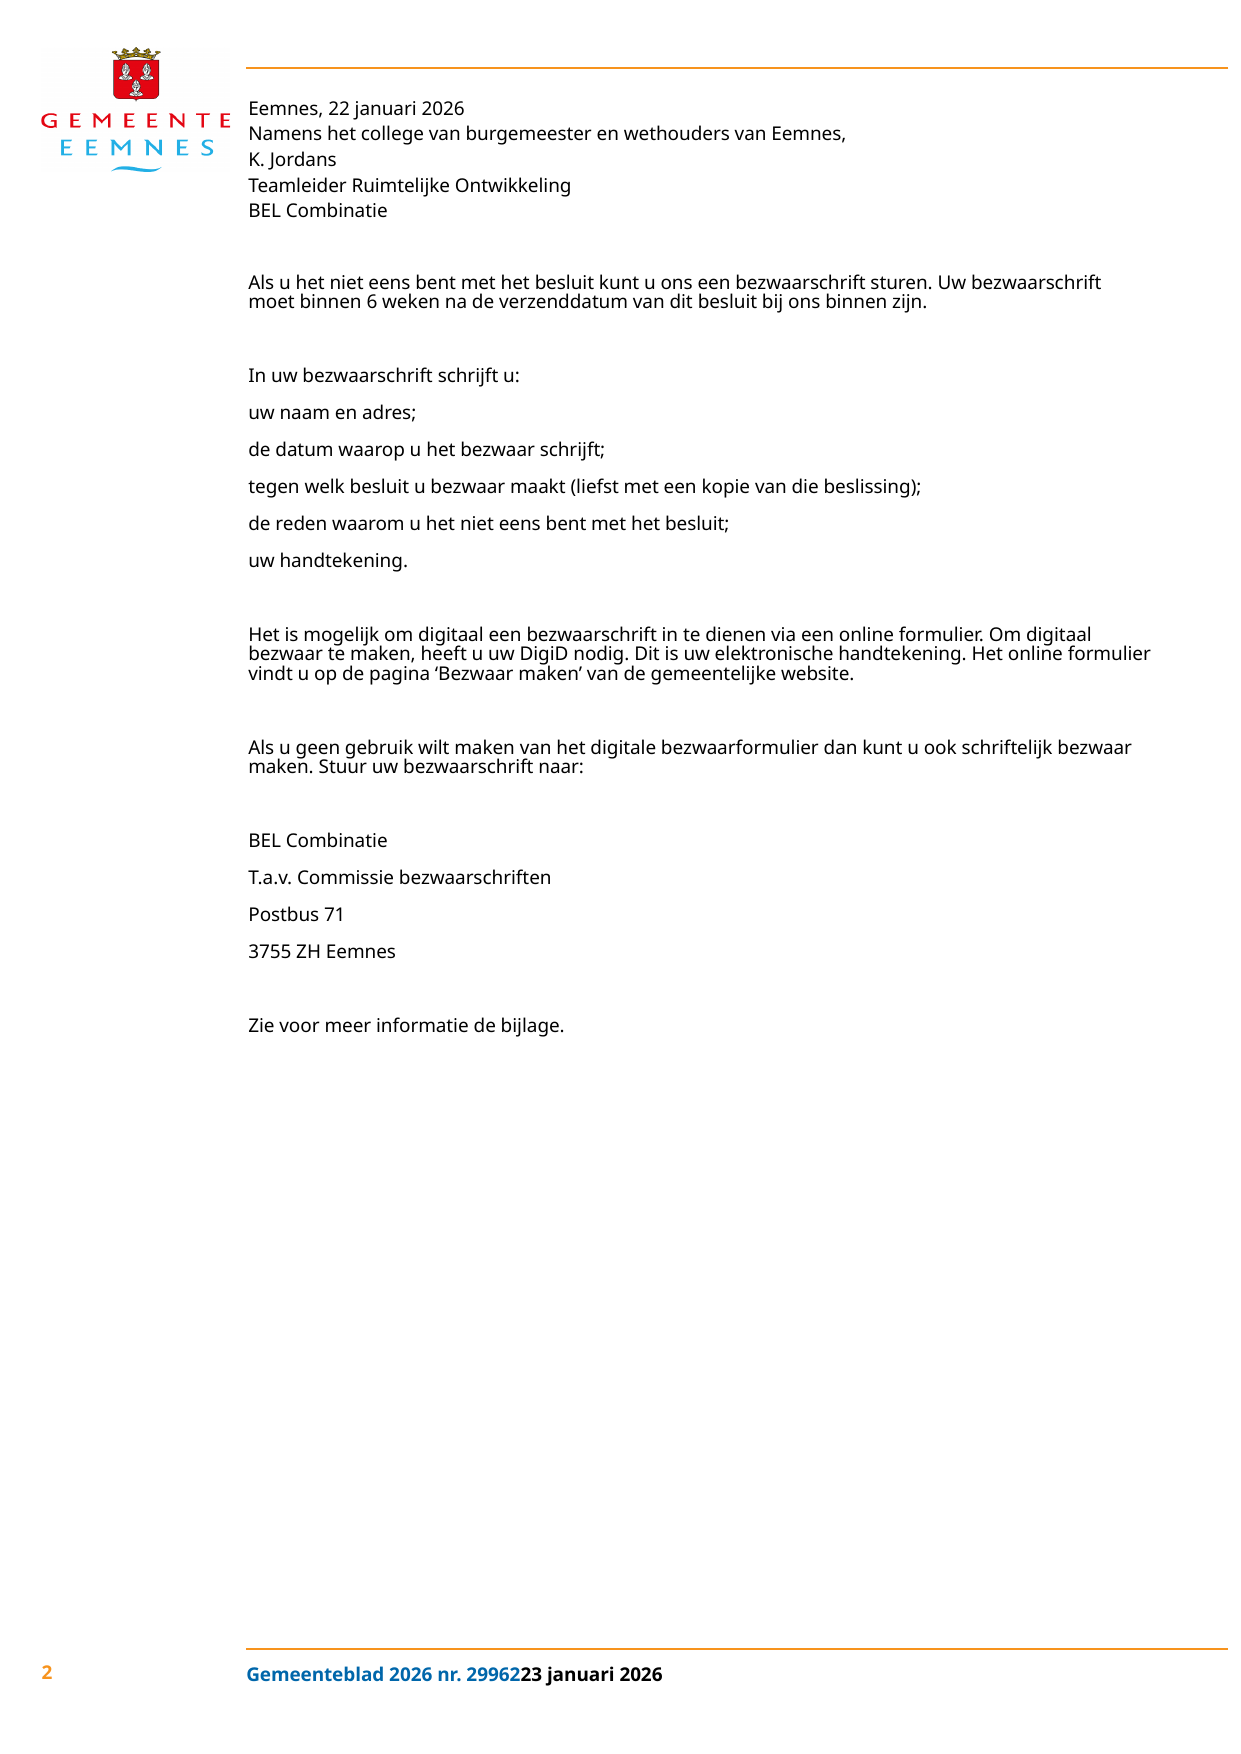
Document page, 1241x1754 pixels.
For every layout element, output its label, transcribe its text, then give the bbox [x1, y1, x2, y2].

text BEL Combinatie [248, 198, 1152, 223]
text de datum waarop u het bezwaar schrijft; [248, 441, 1152, 461]
text uw handtekening. [248, 552, 1152, 571]
text 3755 ZH Eemnes [248, 943, 1152, 962]
picture [41, 47, 231, 172]
text Teamleider Ruimtelijke Ontwikkeling [248, 172, 1152, 198]
text Zie voor meer informatie de bijlage. [248, 1017, 1152, 1036]
text Als u geen gebruik wilt maken van het digitale bezwaarformulier dan kunt u ook schriftelijk bezwaar maken. Stuur uw bezwaarschrift naar: [248, 739, 1152, 777]
text Eemnes, 22 januari 2026 [248, 95, 1152, 121]
text In uw bezwaarschrift schrijft u: [248, 367, 1152, 387]
text Als u het niet eens bent met het besluit kunt u ons een bezwaarschrift sturen. Uw bezwaarschrift moet binnen 6 weken na de verzenddatum van dit besluit bij ons binnen zijn. [248, 274, 1152, 313]
text Het is mogelijk om digitaal een bezwaarschrift in te dienen via een online formulier. Om digitaal bezwaar te maken, heeft u uw DigiD nodig. Dit is uw elektronische handtekening. Het online formulier vindt u op de pagina ‘Bezwaar maken’ van de gemeentelijke website. [248, 626, 1152, 684]
text BEL Combinatie [248, 832, 1152, 851]
text de reden waarom u het niet eens bent met het besluit; [248, 515, 1152, 534]
text K. Jordans [248, 146, 1152, 172]
text Namens het college van burgemeester en wethouders van Eemnes, [248, 121, 1152, 146]
text tegen welk besluit u bezwaar maakt (liefst met een kopie van die beslissing); [248, 478, 1152, 497]
text T.a.v. Commissie bezwaarschriften [248, 869, 1152, 888]
text uw naam en adres; [248, 404, 1152, 423]
text Postbus 71 [248, 906, 1152, 925]
